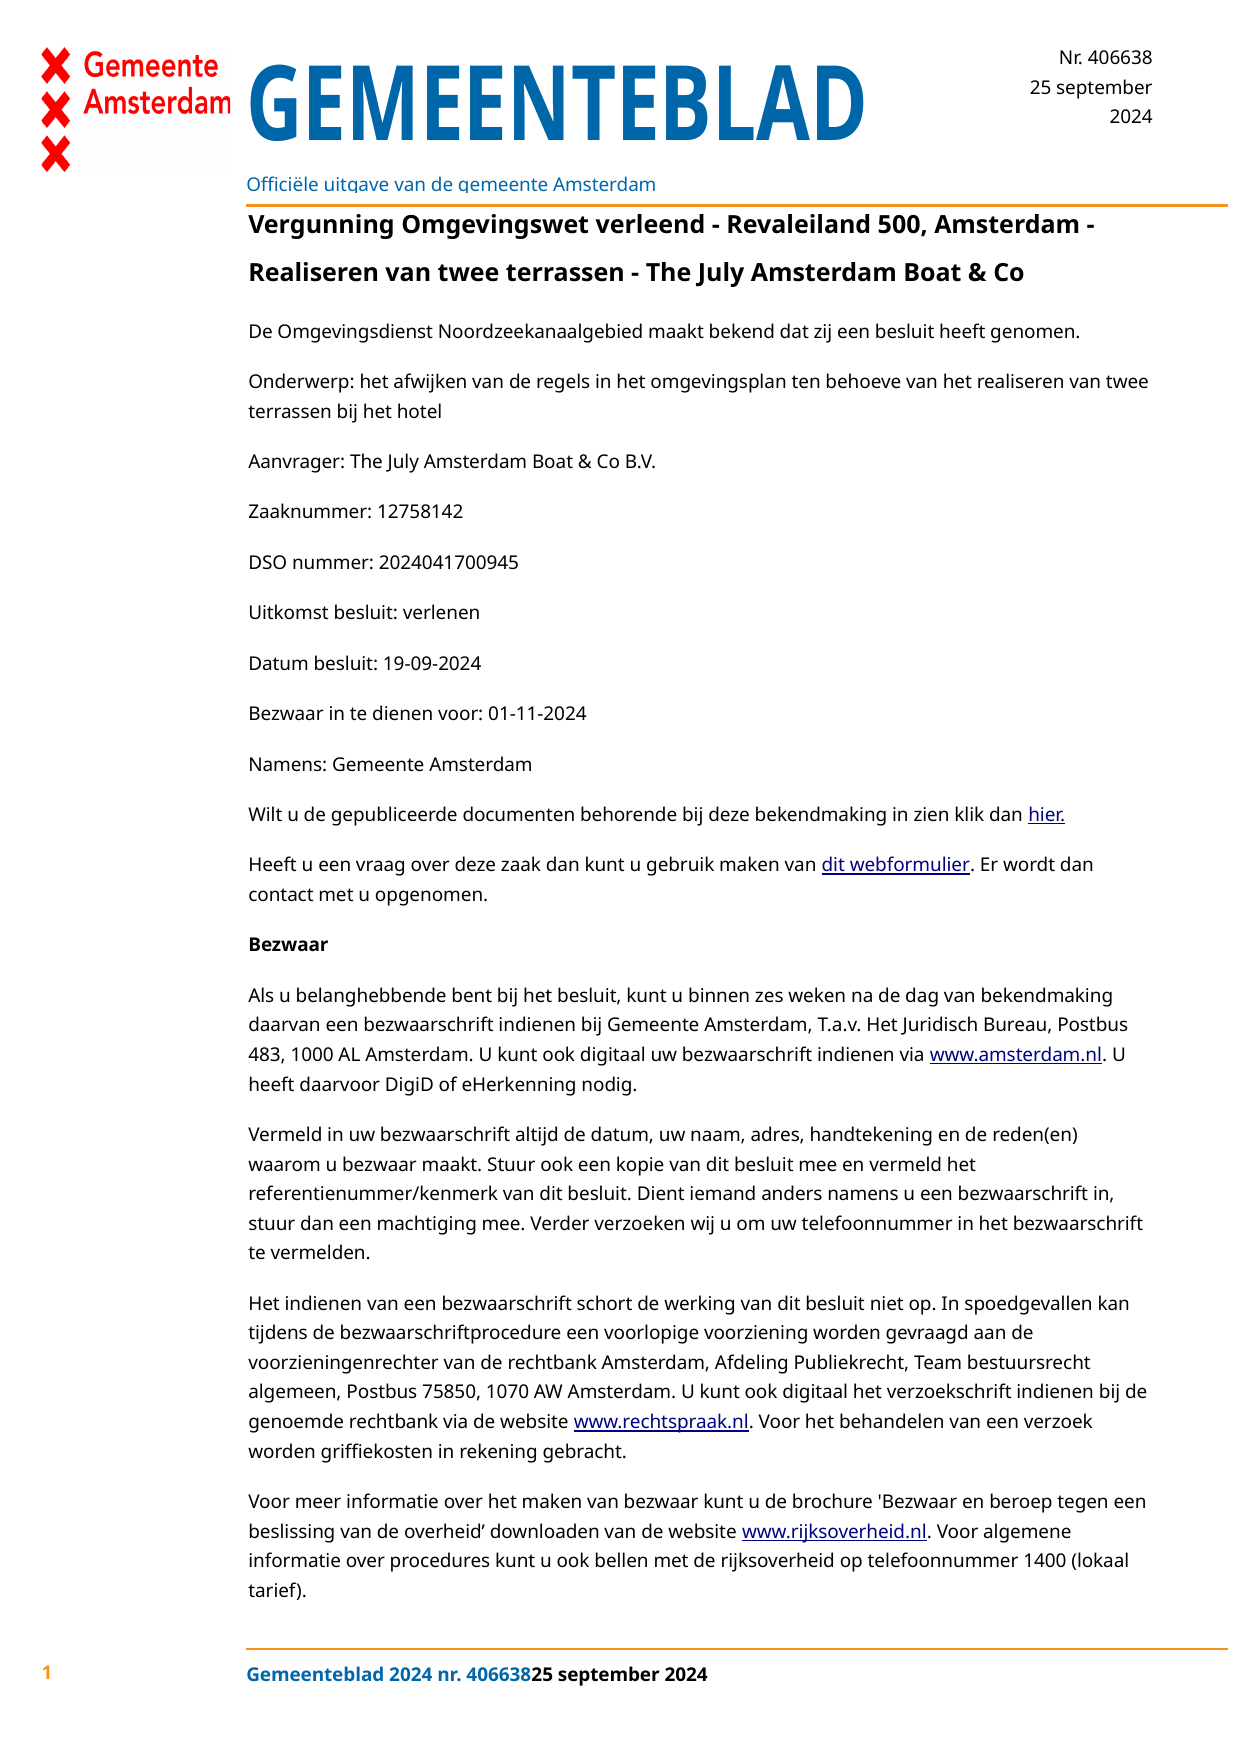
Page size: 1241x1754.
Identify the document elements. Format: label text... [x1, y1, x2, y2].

text Bezwaar [248, 932, 1152, 957]
text Vergunning Omgevingswet verleend - Revaleiland 500, Amsterdam - Realiseren van twee terrassen - The July Amsterdam Boat & Co [248, 207, 1152, 288]
text Heeft u een vraag over deze zaak dan kunt u gebruik maken van dit webformulier. Er wordt dan contact met u opgenomen. [248, 852, 1152, 907]
text Aanvrager: The July Amsterdam Boat & Co B.V. [248, 448, 1152, 474]
picture [41, 47, 231, 172]
text Datum besluit: 19-09-2024 [248, 650, 1152, 676]
text Zaaknummer: 12758142 [248, 499, 1152, 524]
text Het indienen van een bezwaarschrift schort de werking van dit besluit niet op. In spoedgevallen kan tijdens de bezwaarschriftprocedure een voorlopige voorziening worden gevraagd aan de voorzieningenrechter van de rechtbank Amsterdam, Afdeling Publiekrecht, Team bestuursrecht algemeen, Postbus 75850, 1070 AW Amsterdam. U kunt ook digitaal het verzoekschrift indienen bij de genoemde rechtbank via de website www.rechtspraak.nl. Voor het behandelen van een verzoek worden griffiekosten in rekening gebracht. [248, 1290, 1152, 1464]
text Bezwaar in te dienen voor: 01-11-2024 [248, 700, 1152, 726]
text Vermeld in uw bezwaarschrift altijd de datum, uw naam, adres, handtekening en de reden(en) waarom u bezwaar maakt. Stuur ook een kopie van dit besluit mee en vermeld het referentienummer/kenmerk van dit besluit. Dient iemand anders namens u een bezwaarschrift in, stuur dan een machtiging mee. Verder verzoeken wij u om uw telefoonnummer in het bezwaarschrift te vermelden. [248, 1121, 1152, 1265]
text Uitkomst besluit: verlenen [248, 599, 1152, 625]
text De Omgevingsdienst Noordzeekanaalgebied maakt bekend dat zij een besluit heeft genomen. [248, 318, 1152, 344]
text Als u belanghebbende bent bij het besluit, kunt u binnen zes weken na de dag van bekendmaking daarvan een bezwaarschrift indienen bij Gemeente Amsterdam, T.a.v. Het Juridisch Bureau, Postbus 483, 1000 AL Amsterdam. U kunt ook digitaal uw bezwaarschrift indienen via www.amsterdam.nl. U heeft daarvoor DigiD of eHerkenning nodig. [248, 982, 1152, 1097]
text Onderwerp: het afwijken van de regels in het omgevingsplan ten behoeve van het realiseren van twee terrassen bij het hotel [248, 368, 1152, 424]
text DSO nummer: 2024041700945 [248, 549, 1152, 575]
text Voor meer informatie over het maken van bezwaar kunt u de brochure 'Bezwaar en beroep tegen een beslissing van de overheid’ downloaden van de website www.rijksoverheid.nl. Voor algemene informatie over procedures kunt u ook bellen met de rijksoverheid op telefoonnummer 1400 (lokaal tarief). [248, 1488, 1152, 1603]
text Namens: Gemeente Amsterdam [248, 751, 1152, 777]
text Wilt u de gepubliceerde documenten behorende bij deze bekendmaking in zien klik dan hier. [248, 801, 1152, 827]
